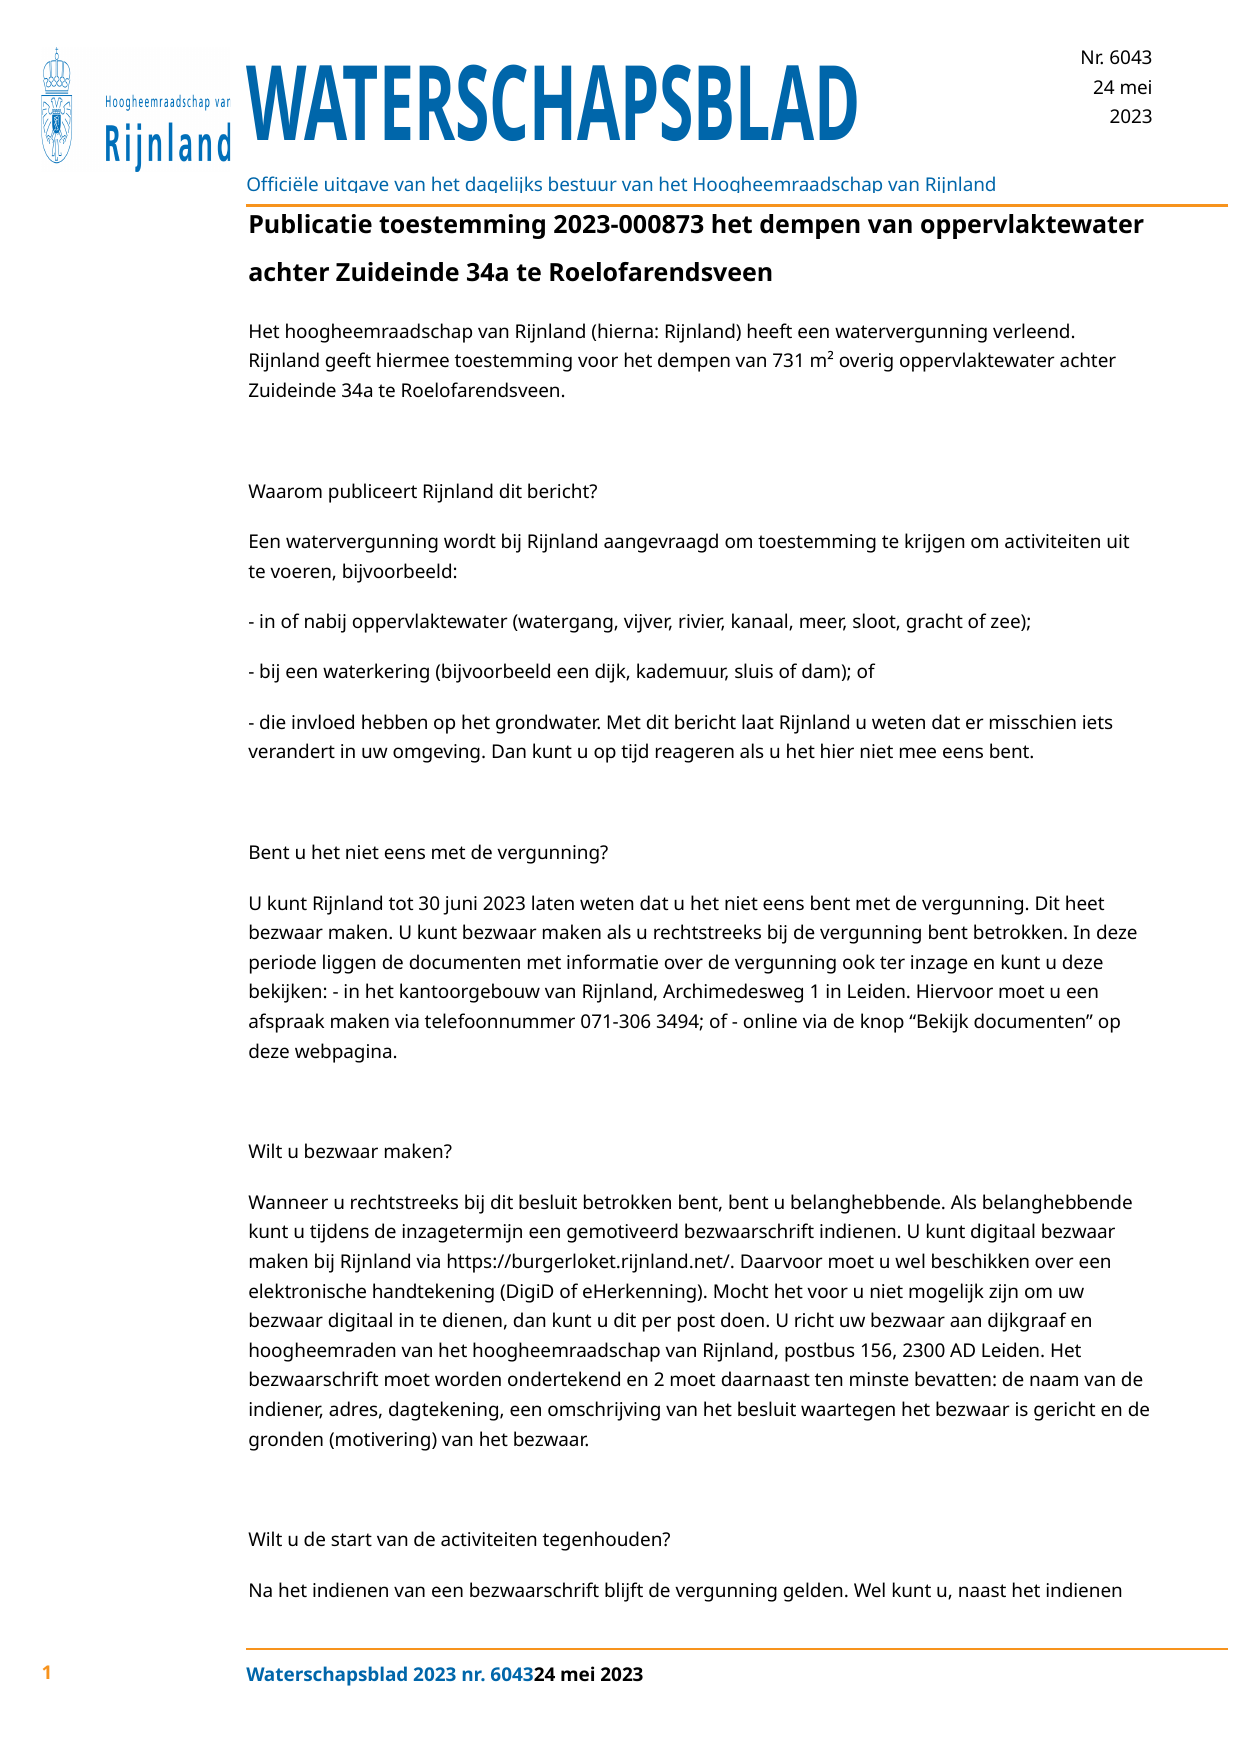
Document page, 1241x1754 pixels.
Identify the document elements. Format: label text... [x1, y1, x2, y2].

text Wilt u bezwaar maken? [248, 1139, 1152, 1164]
text Een watervergunning wordt bij Rijnland aangevraagd om toestemming te krijgen om activiteiten uit te voeren, bijvoorbeeld: [248, 528, 1152, 584]
text Wilt u de start van de activiteiten tegenhouden? [248, 1527, 1152, 1552]
text - die invloed hebben op het grondwater. Met dit bericht laat Rijnland u weten dat er misschien iets verandert in uw omgeving. Dan kunt u op tijd reageren als u het hier niet mee eens bent. [248, 709, 1152, 764]
text U kunt Rijnland tot 30 juni 2023 laten weten dat u het niet eens bent met de vergunning. Dit heet bezwaar maken. U kunt bezwaar maken als u rechtstreeks bij de vergunning bent betrokken. In deze periode liggen de documenten met informatie over de vergunning ook ter inzage en kunt u deze bekijken: - in het kantoorgebouw van Rijnland, Archimedesweg 1 in Leiden. Hiervoor moet u een afspraak maken via telefoonnummer 071-306 3494; of - online via de knop “Bekijk documenten” op deze webpagina. [248, 890, 1152, 1064]
text - in of nabij oppervlaktewater (watergang, vijver, rivier, kanaal, meer, sloot, gracht of zee); [248, 608, 1152, 634]
picture [41, 47, 231, 172]
text - bij een waterkering (bijvoorbeeld een dijk, kademuur, sluis of dam); of [248, 659, 1152, 684]
text Na het indienen van een bezwaarschrift blijft de vergunning gelden. Wel kunt u, naast het indienen [248, 1577, 1152, 1603]
text Waarom publiceert Rijnland dit bericht? [248, 478, 1152, 504]
text Publicatie toestemming 2023-000873 het dempen van oppervlaktewater achter Zuideinde 34a te Roelofarendsveen [248, 207, 1152, 288]
text Bent u het niet eens met de vergunning? [248, 839, 1152, 865]
text Wanneer u rechtstreeks bij dit besluit betrokken bent, bent u belanghebbende. Als belanghebbende kunt u tijdens de inzagetermijn een gemotiveerd bezwaarschrift indienen. U kunt digitaal bezwaar maken bij Rijnland via https://burgerloket.rijnland.net/. Daarvoor moet u wel beschikken over een elektronische handtekening (DigiD of eHerkenning). Mocht het voor u niet mogelijk zijn om uw bezwaar digitaal in te dienen, dan kunt u dit per post doen. U richt uw bezwaar aan dijkgraaf en hoogheemraden van het hoogheemraadschap van Rijnland, postbus 156, 2300 AD Leiden. Het bezwaarschrift moet worden ondertekend en 2 moet daarnaast ten minste bevatten: de naam van de indiener, adres, dagtekening, een omschrijving van het besluit waartegen het bezwaar is gericht en de gronden (motivering) van het bezwaar. [248, 1189, 1152, 1452]
text Het hoogheemraadschap van Rijnland (hierna: Rijnland) heeft een watervergunning verleend. Rijnland geeft hiermee toestemming voor het dempen van 731 m² overig oppervlaktewater achter Zuideinde 34a te Roelofarendsveen. [248, 318, 1152, 403]
